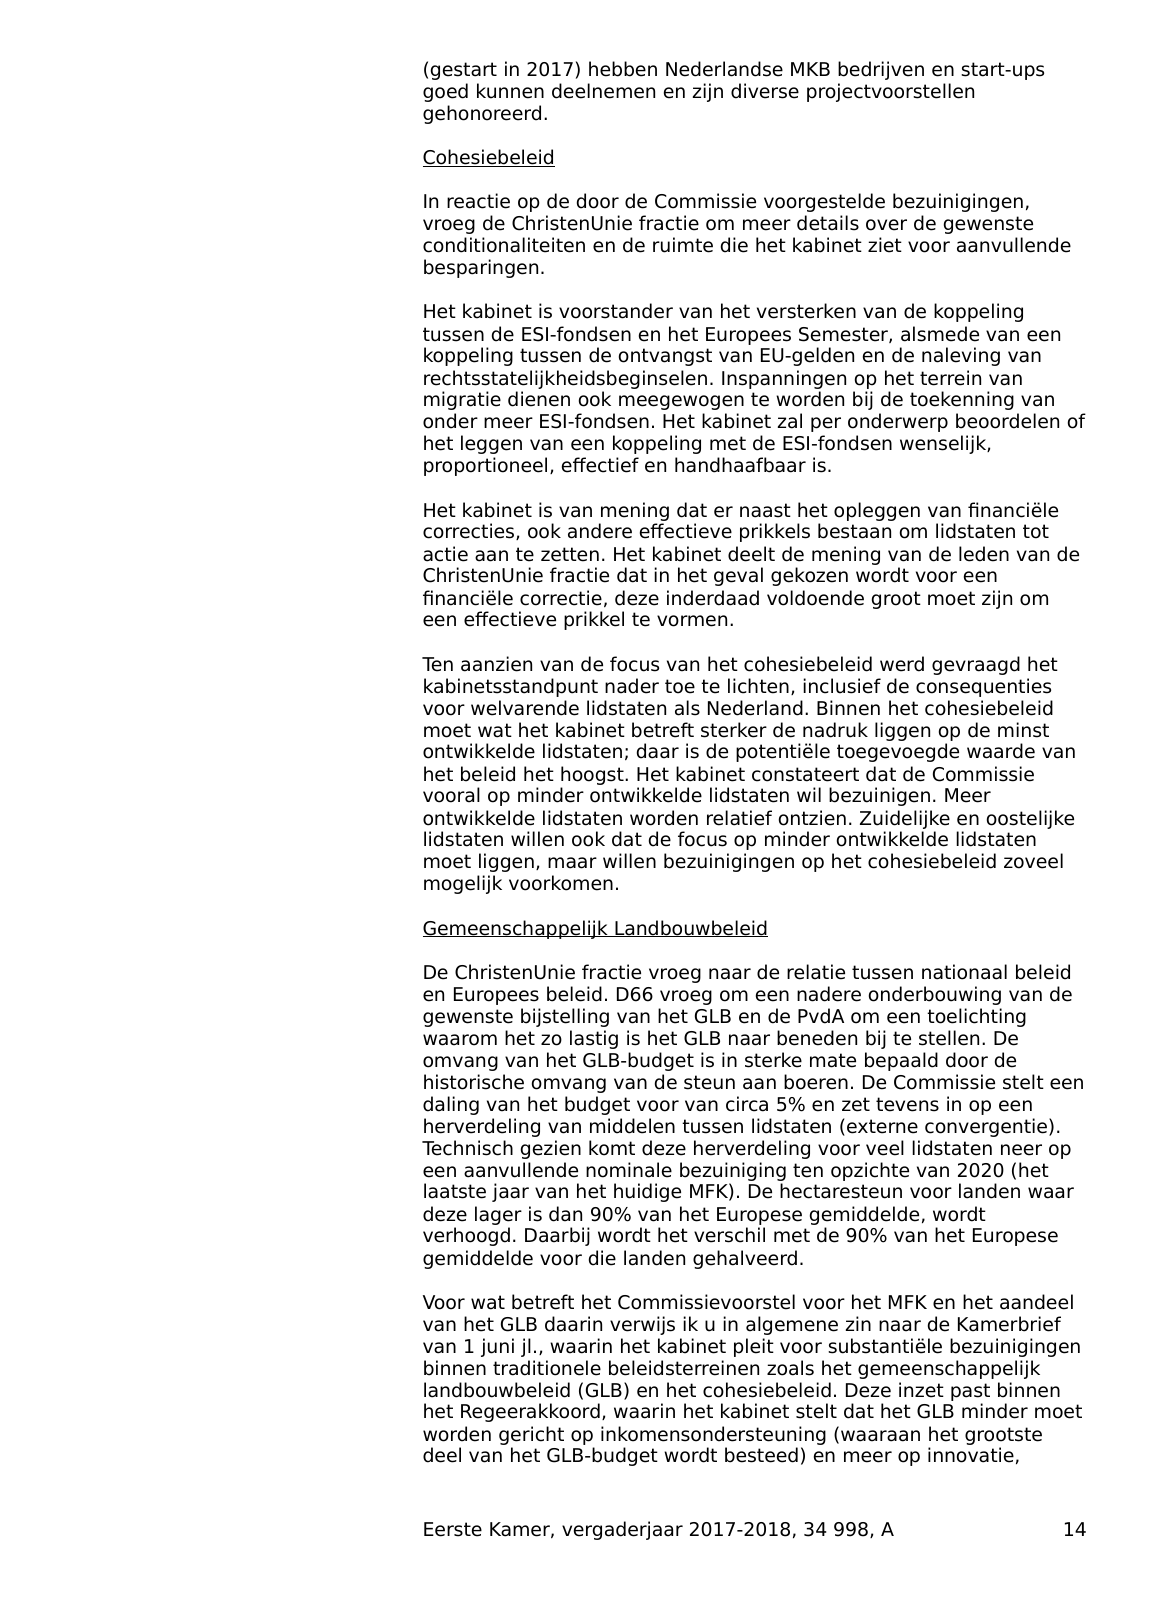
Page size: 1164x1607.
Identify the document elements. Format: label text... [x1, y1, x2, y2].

text (gestart in 2017) hebben Nederlandse MKB bedrijven en start-ups goed kunnen deelnemen en zijn diverse projectvoorstellen gehonoreerd. [422, 59, 1087, 125]
text Voor wat betreft het Commissievoorstel voor het MFK en het aandeel van het GLB daarin verwijs ik u in algemene zin naar de Kamerbrief van 1 juni jl., waarin het kabinet pleit voor substantiële bezuinigingen binnen traditionele beleidsterreinen zoals het gemeenschappelijk landbouwbeleid (GLB) en het cohesiebeleid. Deze inzet past binnen het Regeerakkoord, waarin het kabinet stelt dat het GLB minder moet worden gericht op inkomensondersteuning (waaraan het grootste deel van het GLB-budget wordt besteed) en meer op innovatie, [422, 1292, 1087, 1467]
text In reactie op de door de Commissie voorgestelde bezuinigingen, vroeg de ChristenUnie fractie om meer details over de gewenste conditionaliteiten en de ruimte die het kabinet ziet voor aanvullende besparingen. [422, 191, 1087, 279]
text De ChristenUnie fractie vroeg naar de relatie tussen nationaal beleid en Europees beleid. D66 vroeg om een nadere onderbouwing van de gewenste bijstelling van het GLB en de PvdA om een toelichting waarom het zo lastig is het GLB naar beneden bij te stellen. De omvang van het GLB-budget is in sterke mate bepaald door de historische omvang van de steun aan boeren. De Commissie stelt een daling van het budget voor van circa 5% en zet tevens in op een herverdeling van middelen tussen lidstaten (externe convergentie). Technisch gezien komt deze herverdeling voor veel lidstaten neer op een aanvullende nominale bezuiniging ten opzichte van 2020 (het laatste jaar van het huidige MFK). De hectaresteun voor landen waar deze lager is dan 90% van het Europese gemiddelde, wordt verhoogd. Daarbij wordt het verschil met de 90% van het Europese gemiddelde voor die landen gehalveerd. [422, 962, 1087, 1269]
text Ten aanzien van de focus van het cohesiebeleid werd gevraagd het kabinetsstandpunt nader toe te lichten, inclusief de consequenties voor welvarende lidstaten als Nederland. Binnen het cohesiebeleid moet wat het kabinet betreft sterker de nadruk liggen op de minst ontwikkelde lidstaten; daar is de potentiële toegevoegde waarde van het beleid het hoogst. Het kabinet constateert dat de Commissie vooral op minder ontwikkelde lidstaten wil bezuinigen. Meer ontwikkelde lidstaten worden relatief ontzien. Zuidelijke en oostelijke lidstaten willen ook dat de focus op minder ontwikkelde lidstaten moet liggen, maar willen bezuinigingen op het cohesiebeleid zoveel mogelijk voorkomen. [422, 653, 1087, 895]
text Het kabinet is van mening dat er naast het opleggen van financiële correcties, ook andere effectieve prikkels bestaan om lidstaten tot actie aan te zetten. Het kabinet deelt de mening van de leden van de ChristenUnie fractie dat in het geval gekozen wordt voor een financiële correctie, deze inderdaad voldoende groot moet zijn om een effectieve prikkel te vormen. [422, 499, 1087, 631]
subtitle Gemeenschappelijk Landbouwbeleid [422, 917, 1087, 939]
subtitle Cohesiebeleid [422, 147, 1087, 169]
text Het kabinet is voorstander van het versterken van de koppeling tussen de ESI-fondsen en het Europees Semester, alsmede van een koppeling tussen de ontvangst van EU-gelden en de naleving van rechtsstatelijkheidsbeginselen. Inspanningen op het terrein van migratie dienen ook meegewogen te worden bij de toekenning van onder meer ESI-fondsen. Het kabinet zal per onderwerp beoordelen of het leggen van een koppeling met de ESI-fondsen wenselijk, proportioneel, effectief en handhaafbaar is. [422, 301, 1087, 477]
